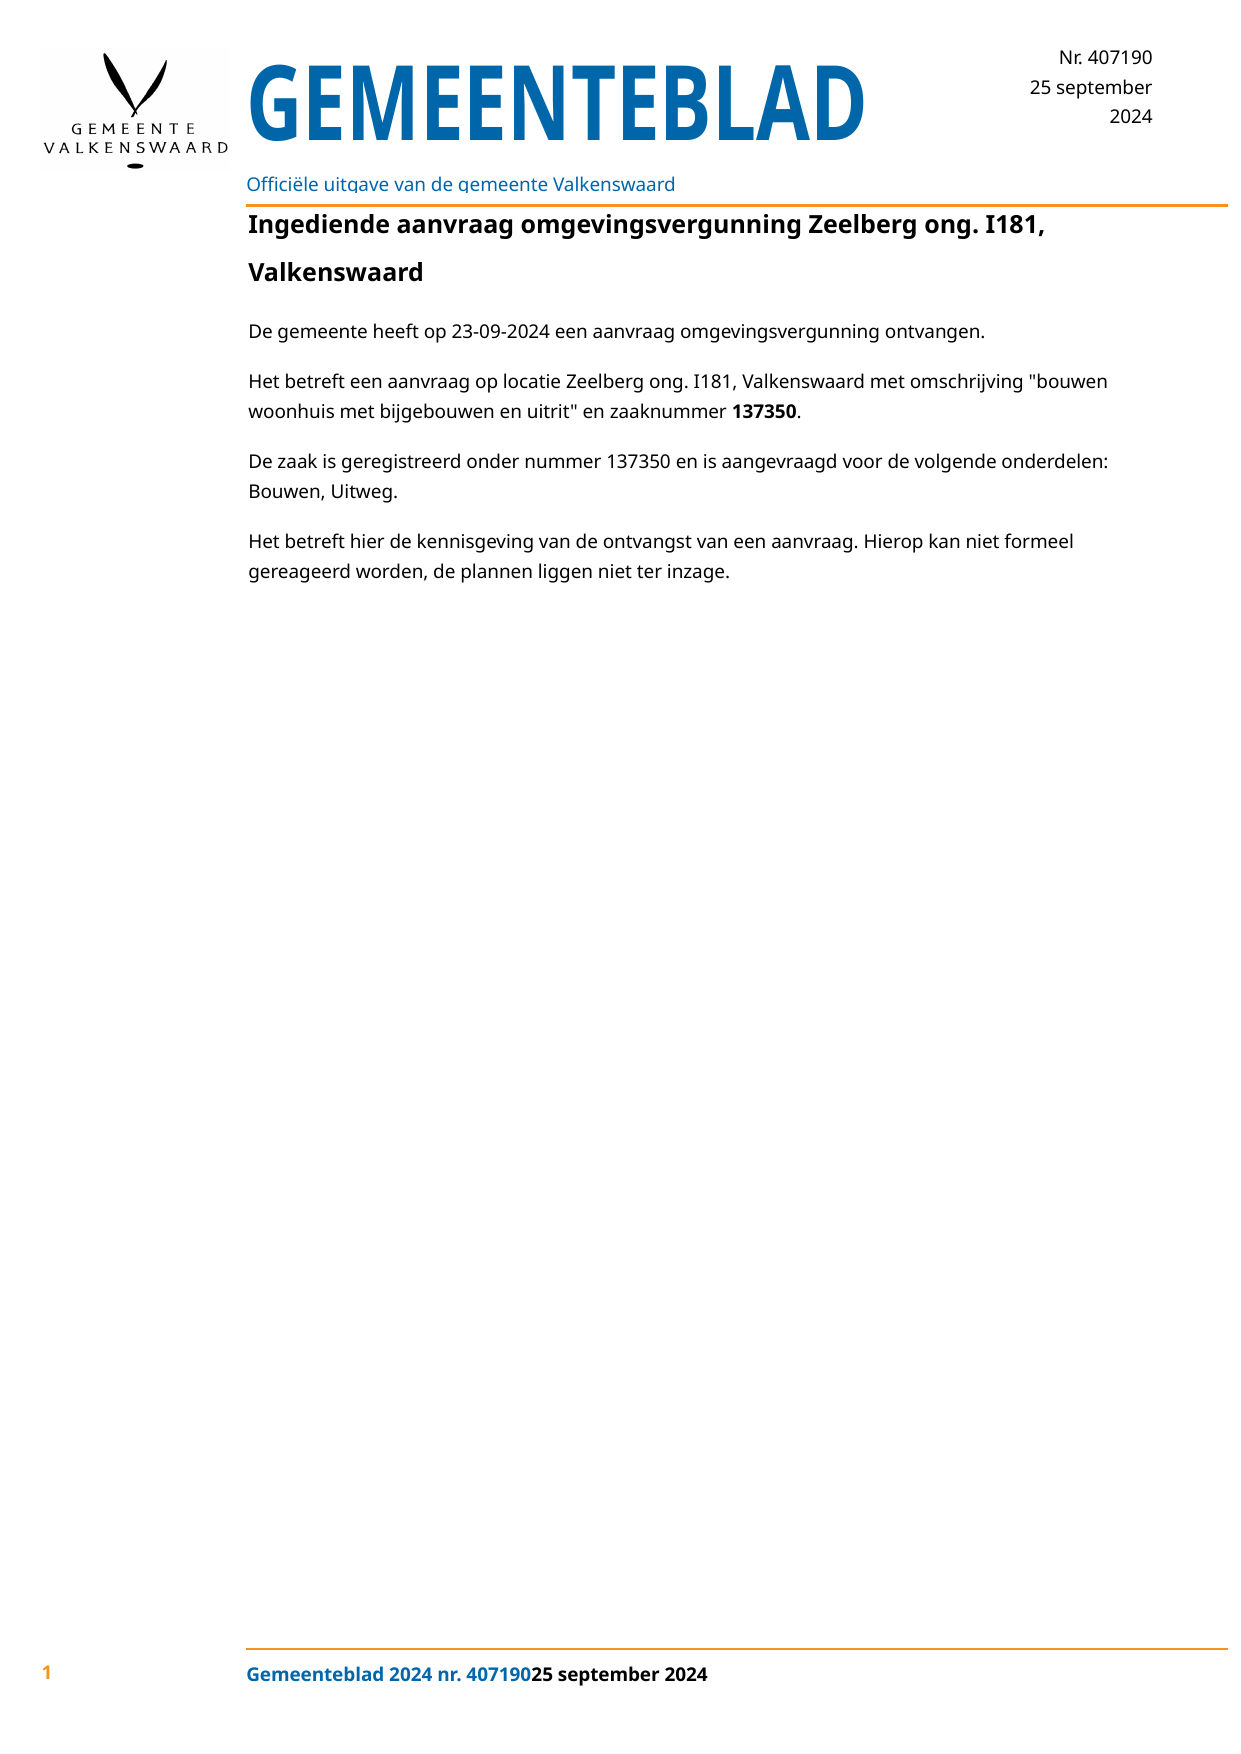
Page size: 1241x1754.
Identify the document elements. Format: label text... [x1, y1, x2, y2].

text Ingediende aanvraag omgevingsvergunning Zeelberg ong. I181, Valkenswaard [248, 207, 1152, 288]
text De zaak is geregistreerd onder nummer 137350 en is aangevraagd voor de volgende onderdelen: Bouwen, Uitweg. [248, 448, 1152, 504]
text Het betreft een aanvraag op locatie Zeelberg ong. I181, Valkenswaard met omschrijving "bouwen woonhuis met bijgebouwen en uitrit" en zaaknummer 137350. [248, 368, 1152, 424]
picture [41, 47, 231, 172]
text De gemeente heeft op 23-09-2024 een aanvraag omgevingsvergunning ontvangen. [248, 318, 1152, 344]
text Het betreft hier de kennisgeving van de ontvangst van een aanvraag. Hierop kan niet formeel gereageerd worden, de plannen liggen niet ter inzage. [248, 528, 1152, 584]
